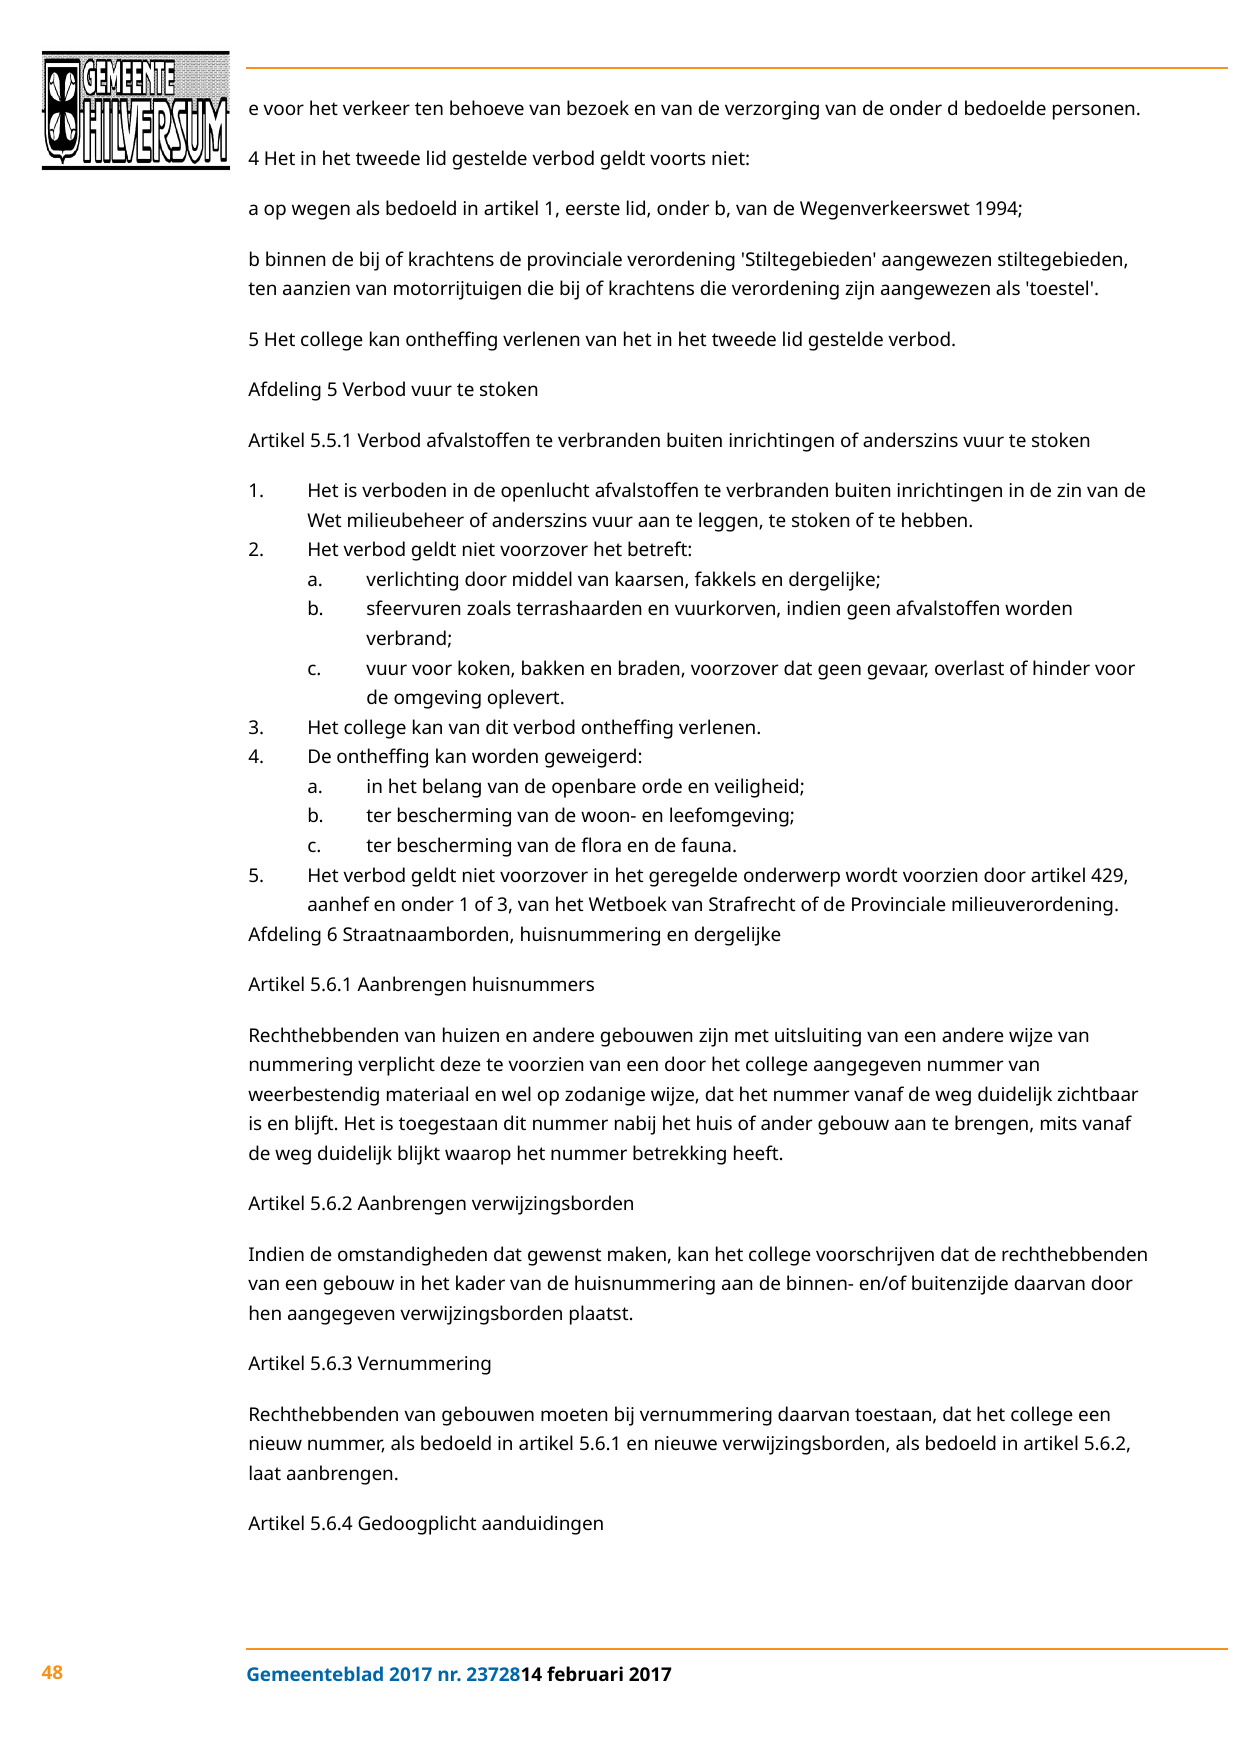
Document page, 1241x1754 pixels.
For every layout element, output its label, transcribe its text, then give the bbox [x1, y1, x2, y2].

text Rechthebbenden van huizen en andere gebouwen zijn met uitsluiting van een andere wijze van nummering verplicht deze te voorzien van een door het college aangegeven nummer van weerbestendig materiaal en wel op zodanige wijze, dat het nummer vanaf de weg duidelijk zichtbaar is en blijft. Het is toegestaan dit nummer nabij het huis of ander gebouw aan te brengen, mits vanaf de weg duidelijk blijkt waarop het nummer betrekking heeft. [248, 1022, 1152, 1166]
list Het verbod geldt niet voorzover het betreft: [248, 536, 1152, 562]
text 5 Het college kan ontheffing verlenen van het in het tweede lid gestelde verbod. [248, 326, 1152, 352]
text Artikel 5.5.1 Verbod afvalstoffen te verbranden buiten inrichtingen of anderszins vuur te stoken [248, 427, 1152, 453]
text Indien de omstandigheden dat gewenst maken, kan het college voorschrijven dat de rechthebbenden van een gebouw in het kader van de huisnummering aan de binnen- en/of buitenzijde daarvan door hen aangegeven verwijzingsborden plaatst. [248, 1241, 1152, 1326]
text a op wegen als bedoeld in artikel 1, eerste lid, onder b, van de Wegenverkeerswet 1994; [248, 196, 1152, 221]
list in het belang van de openbare orde en veiligheid; [307, 773, 1152, 799]
text Artikel 5.6.4 Gedoogplicht aanduidingen [248, 1511, 1152, 1536]
text Artikel 5.6.2 Aanbrengen verwijzingsborden [248, 1191, 1152, 1216]
list vuur voor koken, bakken en braden, voorzover dat geen gevaar, overlast of hinder voor de omgeving oplevert. [307, 655, 1152, 710]
text e voor het verkeer ten behoeve van bezoek en van de verzorging van de onder d bedoelde personen. [248, 95, 1152, 121]
picture [41, 47, 231, 172]
text Afdeling 5 Verbod vuur te stoken [248, 376, 1152, 402]
text b binnen de bij of krachtens de provinciale verordening 'Stiltegebieden' aangewezen stiltegebieden, ten aanzien van motorrijtuigen die bij of krachtens die verordening zijn aangewezen als 'toestel'. [248, 246, 1152, 301]
list De ontheffing kan worden geweigerd: [248, 743, 1152, 769]
text Afdeling 6 Straatnaamborden, huisnummering en dergelijke [248, 921, 1152, 947]
list Het is verboden in de openlucht afvalstoffen te verbranden buiten inrichtingen in de zin van de Wet milieubeheer of anderszins vuur aan te leggen, te stoken of te hebben. [248, 477, 1152, 533]
text 4 Het in het tweede lid gestelde verbod geldt voorts niet: [248, 145, 1152, 171]
text Rechthebbenden van gebouwen moeten bij vernummering daarvan toestaan, dat het college een nieuw nummer, als bedoeld in artikel 5.6.1 en nieuwe verwijzingsborden, als bedoeld in artikel 5.6.2, laat aanbrengen. [248, 1401, 1152, 1486]
list sfeervuren zoals terrashaarden en vuurkorven, indien geen afvalstoffen worden verbrand; [307, 596, 1152, 651]
list ter bescherming van de flora en de fauna. [307, 832, 1152, 858]
text Artikel 5.6.3 Vernummering [248, 1351, 1152, 1376]
list ter bescherming van de woon- en leefomgeving; [307, 803, 1152, 828]
list Het college kan van dit verbod ontheffing verlenen. [248, 714, 1152, 740]
text Artikel 5.6.1 Aanbrengen huisnummers [248, 971, 1152, 997]
list Het verbod geldt niet voorzover in het geregelde onderwerp wordt voorzien door artikel 429, aanhef en onder 1 of 3, van het Wetboek van Strafrecht of de Provinciale milieuverordening. [248, 862, 1152, 917]
list verlichting door middel van kaarsen, fakkels en dergelijke; [307, 566, 1152, 592]
